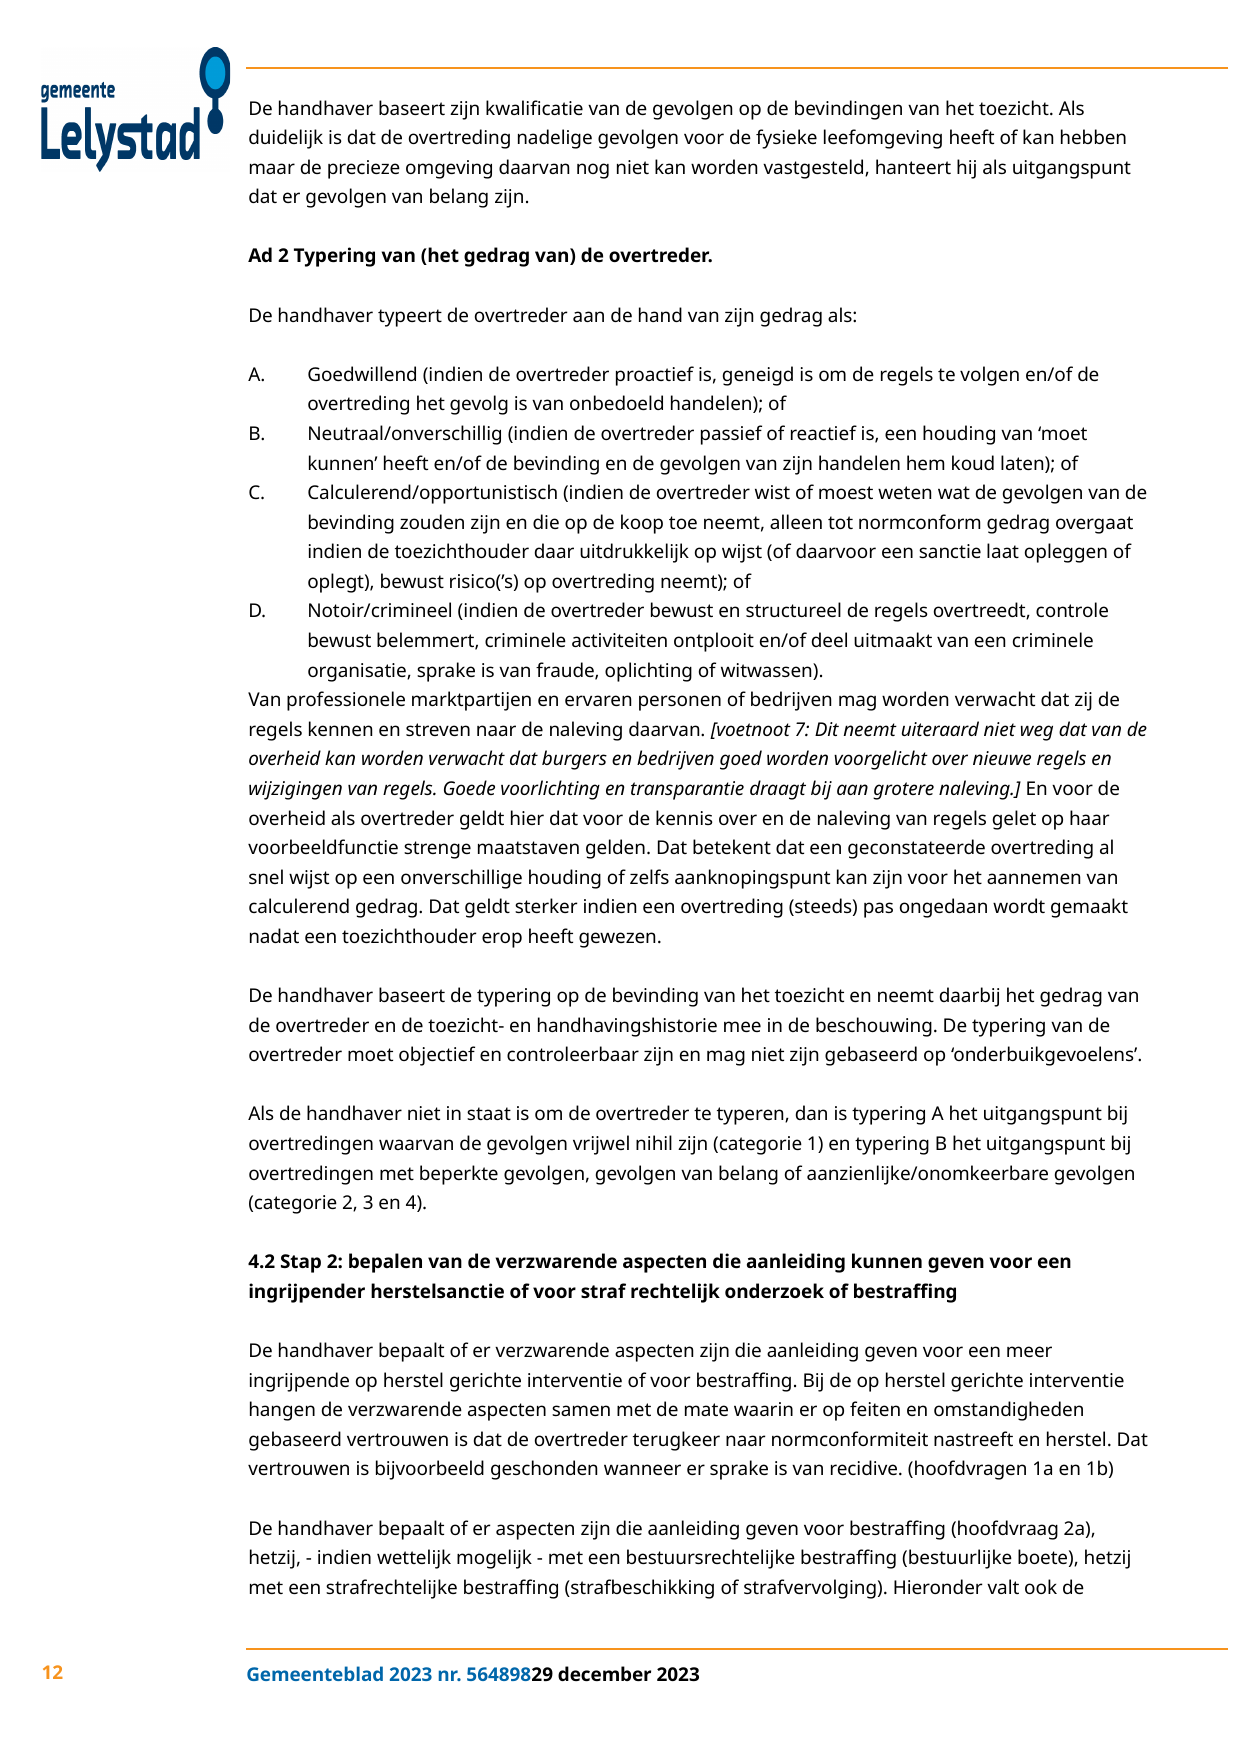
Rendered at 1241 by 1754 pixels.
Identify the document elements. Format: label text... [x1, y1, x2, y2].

text Als de handhaver niet in staat is om de overtreder te typeren, dan is typering A het uitgangspunt bij overtredingen waarvan de gevolgen vrijwel nihil zijn (categorie 1) en typering B het uitgangspunt bij overtredingen met beperkte gevolgen, gevolgen van belang of aanzienlijke/onomkeerbare gevolgen (categorie 2, 3 en 4). [248, 1101, 1152, 1215]
text De handhaver typeert de overtreder aan de hand van zijn gedrag als: [248, 302, 1152, 328]
text De handhaver baseert zijn kwalificatie van de gevolgen op de bevindingen van het toezicht. Als duidelijk is dat de overtreding nadelige gevolgen voor de fysieke leefomgeving heeft of kan hebben maar de precieze omgeving daarvan nog niet kan worden vastgesteld, hanteert hij als uitgangspunt dat er gevolgen van belang zijn. [248, 95, 1152, 209]
list Calculerend/opportunistisch (indien de overtreder wist of moest weten wat de gevolgen van de bevinding zouden zijn en die op de koop toe neemt, alleen tot normconform gedrag overgaat indien de toezichthouder daar uitdrukkelijk op wijst (of daarvoor een sanctie laat opleggen of oplegt), bewust risico(’s) op overtreding neemt); of [248, 479, 1152, 594]
text 4.2 Stap 2: bepalen van de verzwarende aspecten die aanleiding kunnen geven voor een ingrijpender herstelsanctie of voor straf rechtelijk onderzoek of bestraffing [248, 1248, 1152, 1304]
text Ad 2 Typering van (het gedrag van) de overtreder. [248, 243, 1152, 268]
text De handhaver bepaalt of er verzwarende aspecten zijn die aanleiding geven voor een meer ingrijpende op herstel gerichte interventie of voor bestraffing. Bij de op herstel gerichte interventie hangen de verzwarende aspecten samen met de mate waarin er op feiten en omstandigheden gebaseerd vertrouwen is dat de overtreder terugkeer naar normconformiteit nastreeft en herstel. Dat vertrouwen is bijvoorbeeld geschonden wanneer er sprake is van recidive. (hoofdvragen 1a en 1b) [248, 1337, 1152, 1481]
list Notoir/crimineel (indien de overtreder bewust en structureel de regels overtreedt, controle bewust belemmert, criminele activiteiten ontplooit en/of deel uitmaakt van een criminele organisatie, sprake is van fraude, oplichting of witwassen). [248, 598, 1152, 683]
text De handhaver bepaalt of er aspecten zijn die aanleiding geven voor bestraffing (hoofdvraag 2a), hetzij, - indien wettelijk mogelijk - met een bestuursrechtelijke bestraffing (bestuurlijke boete), hetzij met een strafrechtelijke bestraffing (strafbeschikking of strafvervolging). Hieronder valt ook de [248, 1515, 1152, 1600]
list Neutraal/onverschillig (indien de overtreder passief of reactief is, een houding van ‘moet kunnen’ heeft en/of de bevinding en de gevolgen van zijn handelen hem koud laten); of [248, 420, 1152, 476]
picture [41, 47, 231, 172]
text De handhaver baseert de typering op de bevinding van het toezicht en neemt daarbij het gedrag van de overtreder en de toezicht- en handhavingshistorie mee in de beschouwing. De typering van de overtreder moet objectief en controleerbaar zijn en mag niet zijn gebaseerd op ‘onderbuikgevoelens’. [248, 982, 1152, 1067]
text Van professionele marktpartijen en ervaren personen of bedrijven mag worden verwacht dat zij de regels kennen en streven naar de naleving daarvan. [voetnoot 7: Dit neemt uiteraard niet weg dat van de overheid kan worden verwacht dat burgers en bedrijven goed worden voorgelicht over nieuwe regels en wijzigingen van regels. Goede voorlichting en transparantie draagt bij aan grotere naleving.] En voor de overheid als overtreder geldt hier dat voor de kennis over en de naleving van regels gelet op haar voorbeeldfunctie strenge maatstaven gelden. Dat betekent dat een geconstateerde overtreding al snel wijst op een onverschillige houding of zelfs aanknopingspunt kan zijn voor het aannemen van calculerend gedrag. Dat geldt sterker indien een overtreding (steeds) pas ongedaan wordt gemaakt nadat een toezichthouder erop heeft gewezen. [248, 686, 1152, 949]
list Goedwillend (indien de overtreder proactief is, geneigd is om de regels te volgen en/of de overtreding het gevolg is van onbedoeld handelen); of [248, 361, 1152, 416]
